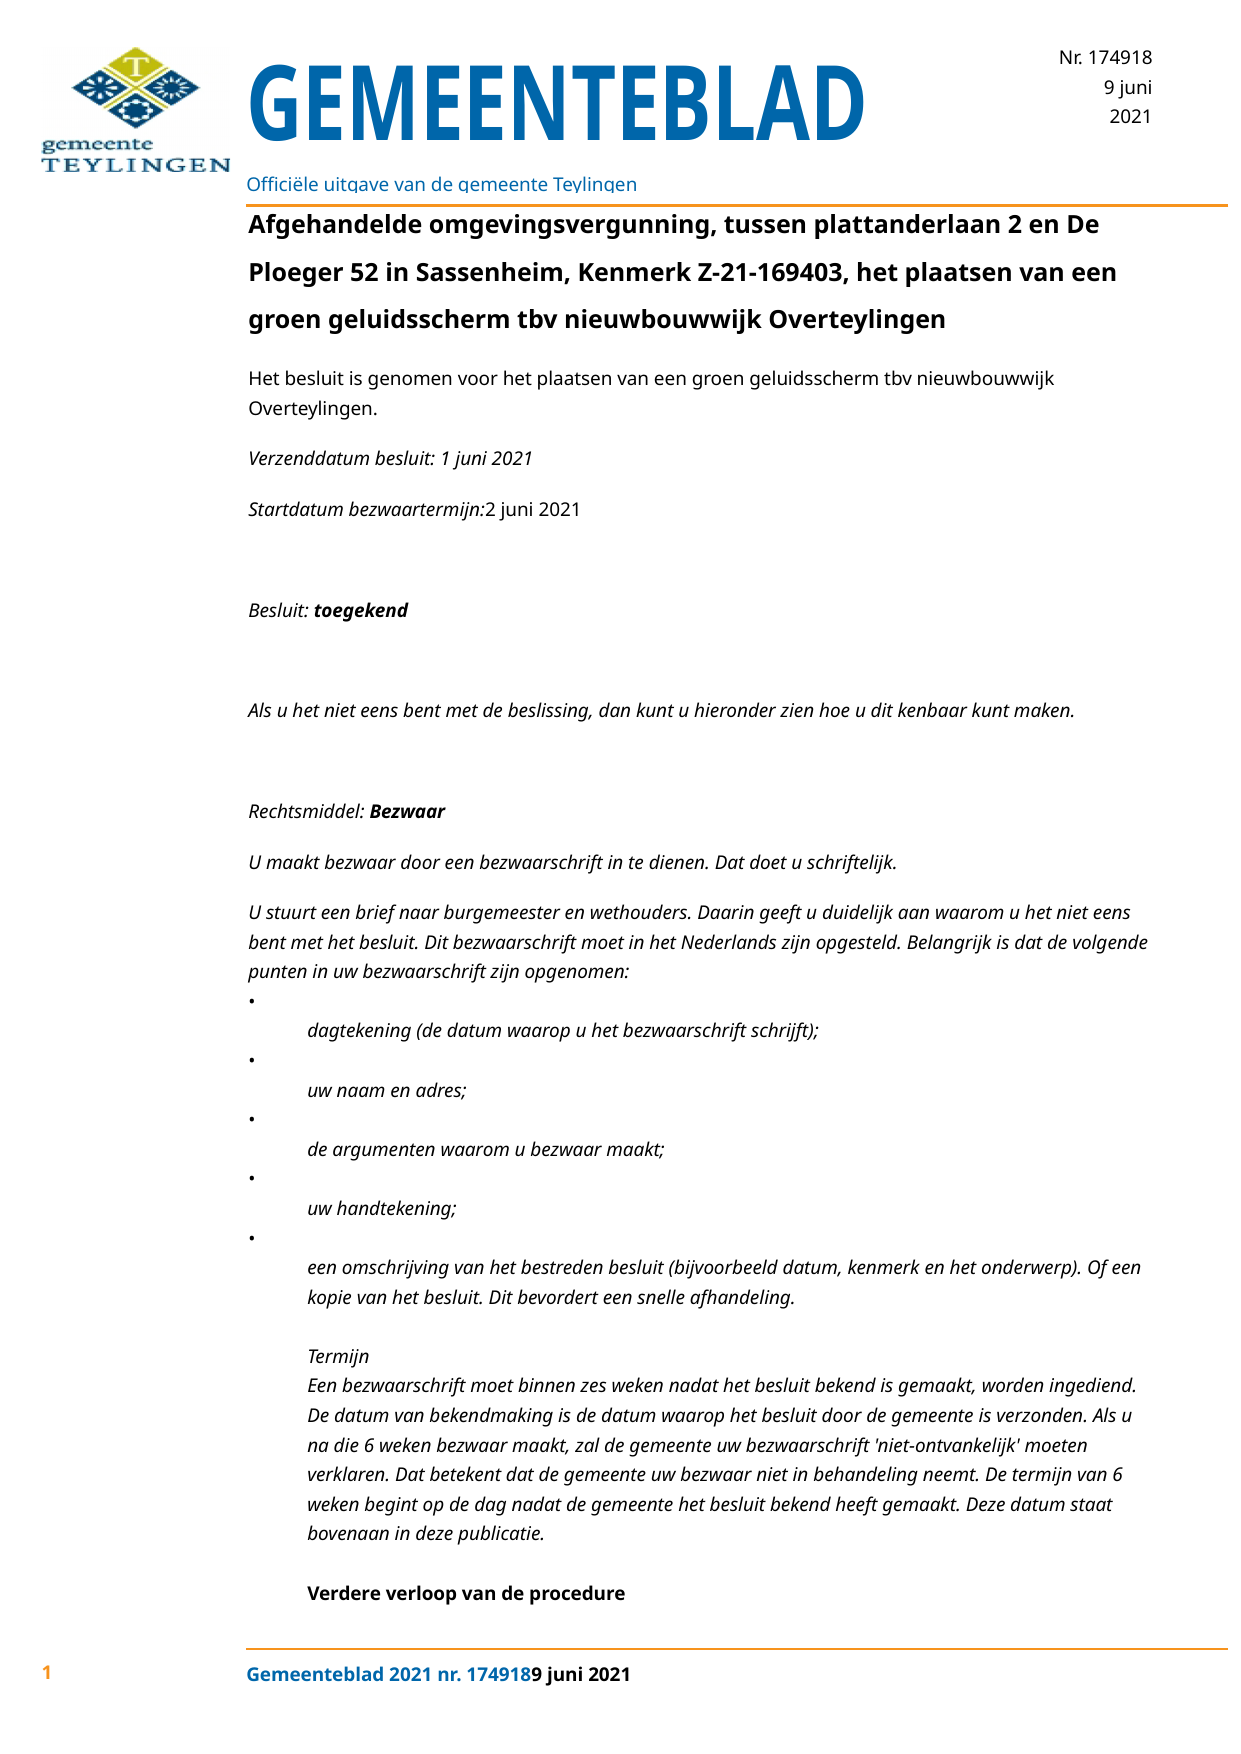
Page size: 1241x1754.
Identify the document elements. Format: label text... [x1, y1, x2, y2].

text U stuurt een brief naar burgemeester en wethouders. Daarin geeft u duidelijk aan waarom u het niet eens bent met het besluit. Dit bezwaarschrift moet in het Nederlands zijn opgesteld. Belangrijk is dat de volgende punten in uw bezwaarschrift zijn opgenomen: [248, 899, 1152, 984]
list uw handtekening; [248, 1195, 1152, 1221]
list Termijn [248, 1343, 1152, 1369]
text Startdatum bezwaartermijn:2 juni 2021 [248, 496, 1152, 522]
list Verdere verloop van de procedure [248, 1580, 1152, 1605]
text Het besluit is genomen voor het plaatsen van een groen geluidsscherm tbv nieuwbouwwijk Overteylingen. [248, 366, 1152, 421]
text Als u het niet eens bent met de beslissing, dan kunt u hieronder zien hoe u dit kenbaar kunt maken. [248, 698, 1152, 723]
text U maakt bezwaar door een bezwaarschrift in te dienen. Dat doet u schriftelijk. [248, 849, 1152, 874]
list een omschrijving van het bestreden besluit (bijvoorbeeld datum, kenmerk en het onderwerp). Of een kopie van het besluit. Dit bevordert een snelle afhandeling. [248, 1254, 1152, 1309]
list de argumenten waarom u bezwaar maakt; [248, 1136, 1152, 1162]
list Een bezwaarschrift moet binnen zes weken nadat het besluit bekend is gemaakt, worden ingediend. De datum van bekendmaking is de datum waarop het besluit door de gemeente is verzonden. Als u na die 6 weken bezwaar maakt, zal de gemeente uw bezwaarschrift 'niet-ontvankelijk' moeten verklaren. Dat betekent dat de gemeente uw bezwaar niet in behandeling neemt. De termijn van 6 weken begint op de dag nadat de gemeente het besluit bekend heeft gemaakt. Deze datum staat bovenaan in deze publicatie. [248, 1373, 1152, 1546]
picture [41, 47, 231, 172]
text Verzenddatum besluit: 1 juni 2021 [248, 446, 1152, 471]
text Besluit: toegekend [248, 597, 1152, 622]
list dagtekening (de datum waarop u het bezwaarschrift schrijft); [248, 1018, 1152, 1043]
text Afgehandelde omgevingsvergunning, tussen plattanderlaan 2 en De Ploeger 52 in Sassenheim, Kenmerk Z-21-169403, het plaatsen van een groen geluidsscherm tbv nieuwbouwwijk Overteylingen [248, 207, 1152, 336]
list uw naam en adres; [248, 1077, 1152, 1102]
text Rechtsmiddel: Bezwaar [248, 798, 1152, 824]
